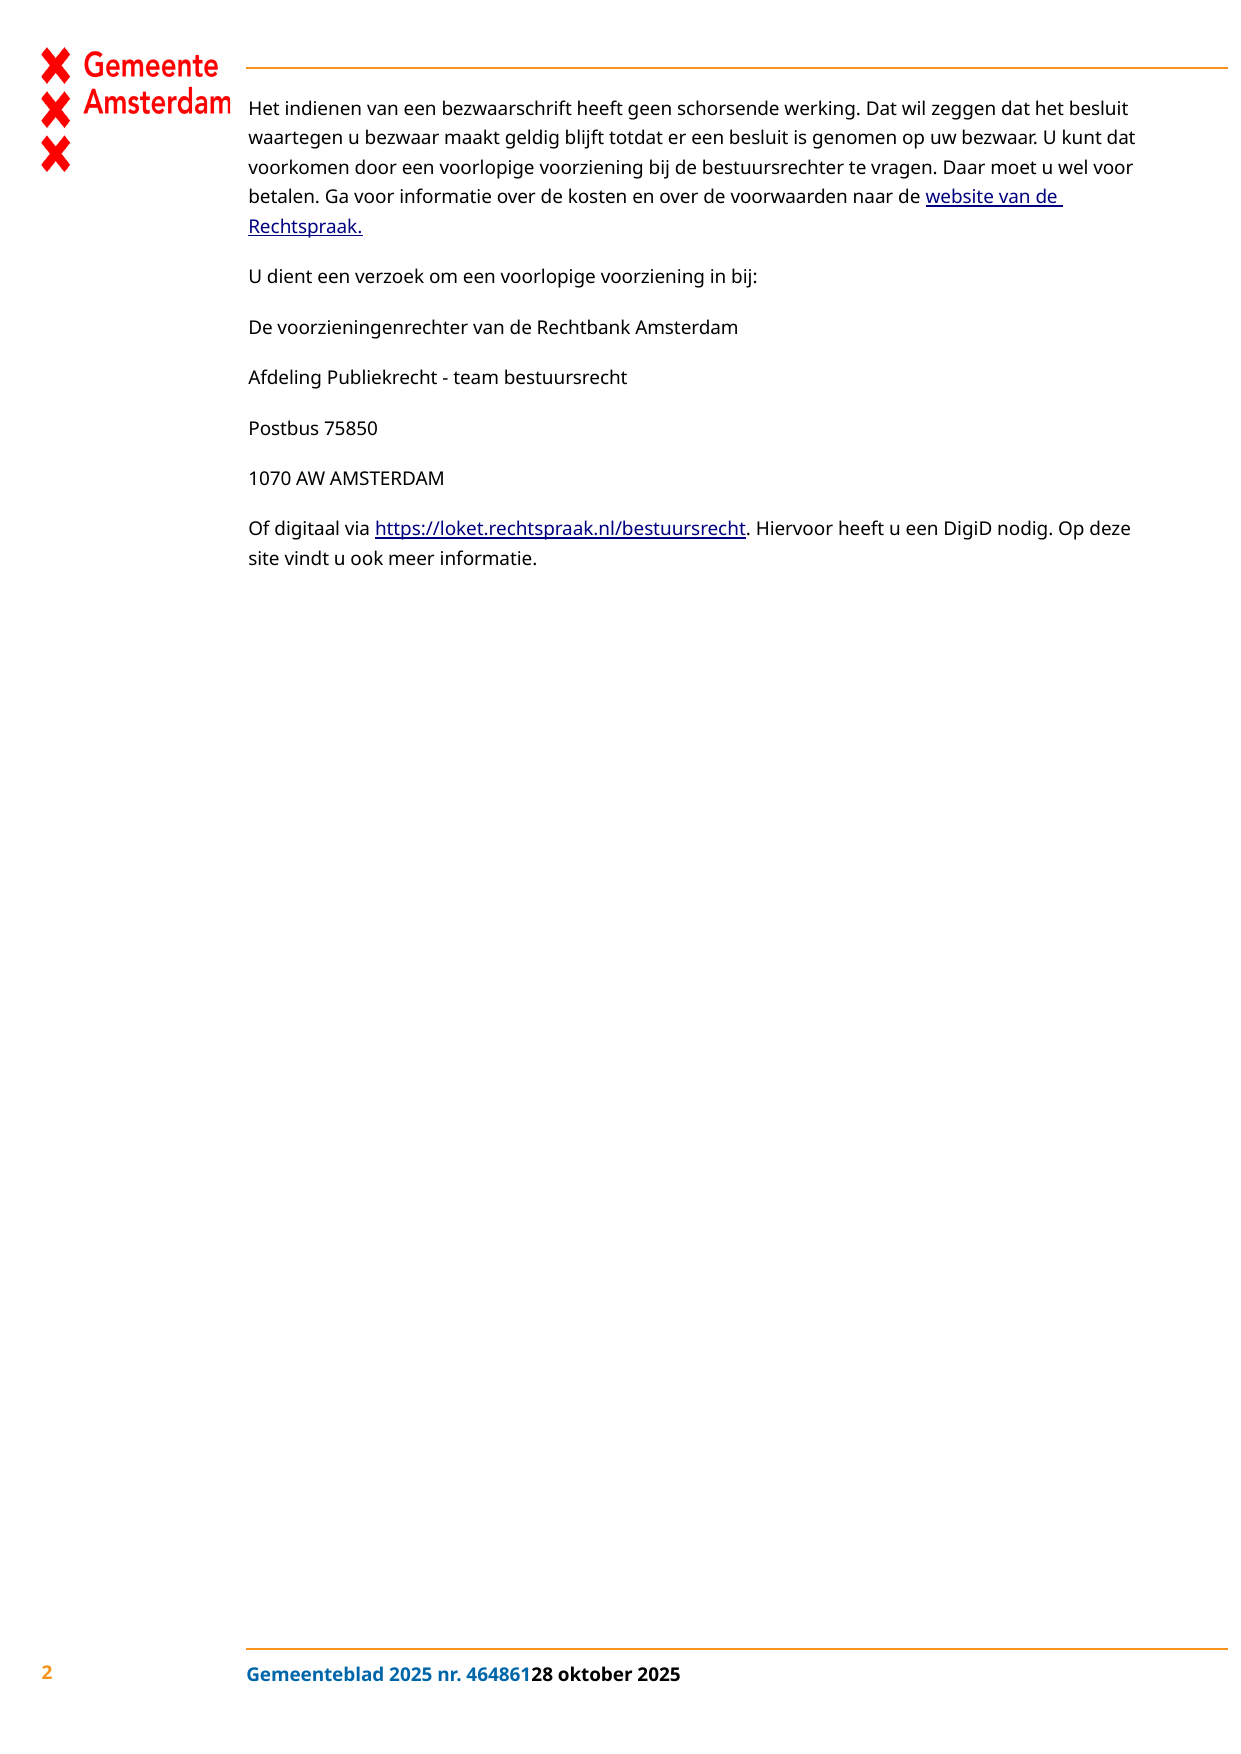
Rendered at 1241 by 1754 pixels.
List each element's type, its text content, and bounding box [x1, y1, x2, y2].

text Afdeling Publiekrecht - team bestuursrecht [248, 364, 1152, 390]
text Postbus 75850 [248, 415, 1152, 441]
text Of digitaal via https://loket.rechtspraak.nl/bestuursrecht. Hiervoor heeft u een DigiD nodig. Op deze site vindt u ook meer informatie. [248, 516, 1152, 571]
picture [41, 47, 231, 172]
text De voorzieningenrechter van de Rechtbank Amsterdam [248, 314, 1152, 340]
text 1070 AW AMSTERDAM [248, 465, 1152, 491]
text U dient een verzoek om een voorlopige voorziening in bij: [248, 263, 1152, 289]
text Het indienen van een bezwaarschrift heeft geen schorsende werking. Dat wil zeggen dat het besluit waartegen u bezwaar maakt geldig blijft totdat er een besluit is genomen op uw bezwaar. U kunt dat voorkomen door een voorlopige voorziening bij de bestuursrechter te vragen. Daar moet u wel voor betalen. Ga voor informatie over de kosten en over de voorwaarden naar de website van de Rechtspraak. [248, 95, 1152, 239]
